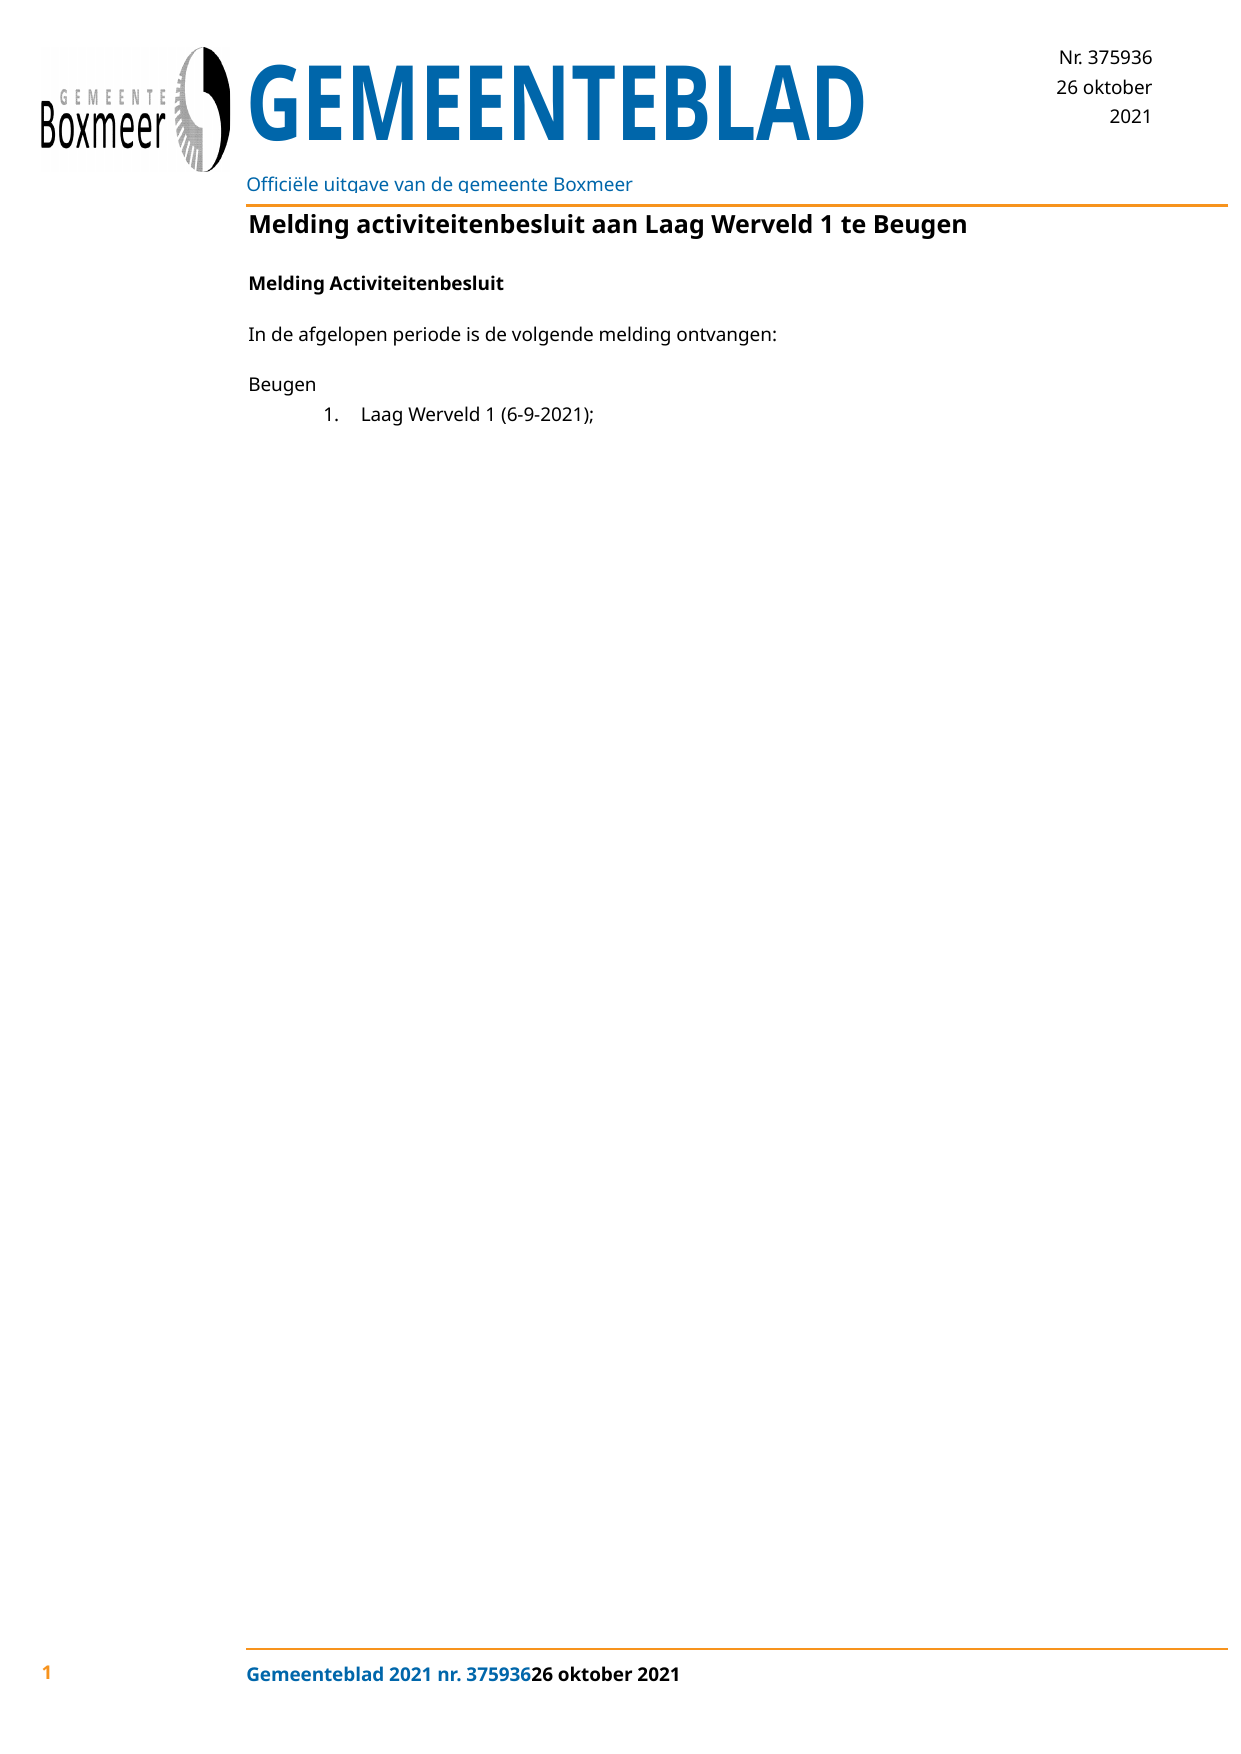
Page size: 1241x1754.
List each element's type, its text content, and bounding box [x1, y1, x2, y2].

text Melding activiteitenbesluit aan Laag Werveld 1 te Beugen [248, 207, 1152, 241]
text Beugen [248, 371, 1152, 397]
picture [41, 47, 231, 172]
list Laag Werveld 1 (6-9-2021); [323, 401, 1152, 426]
text Melding Activiteitenbesluit [248, 270, 1152, 296]
text In de afgelopen periode is de volgende melding ontvangen: [248, 321, 1152, 346]
